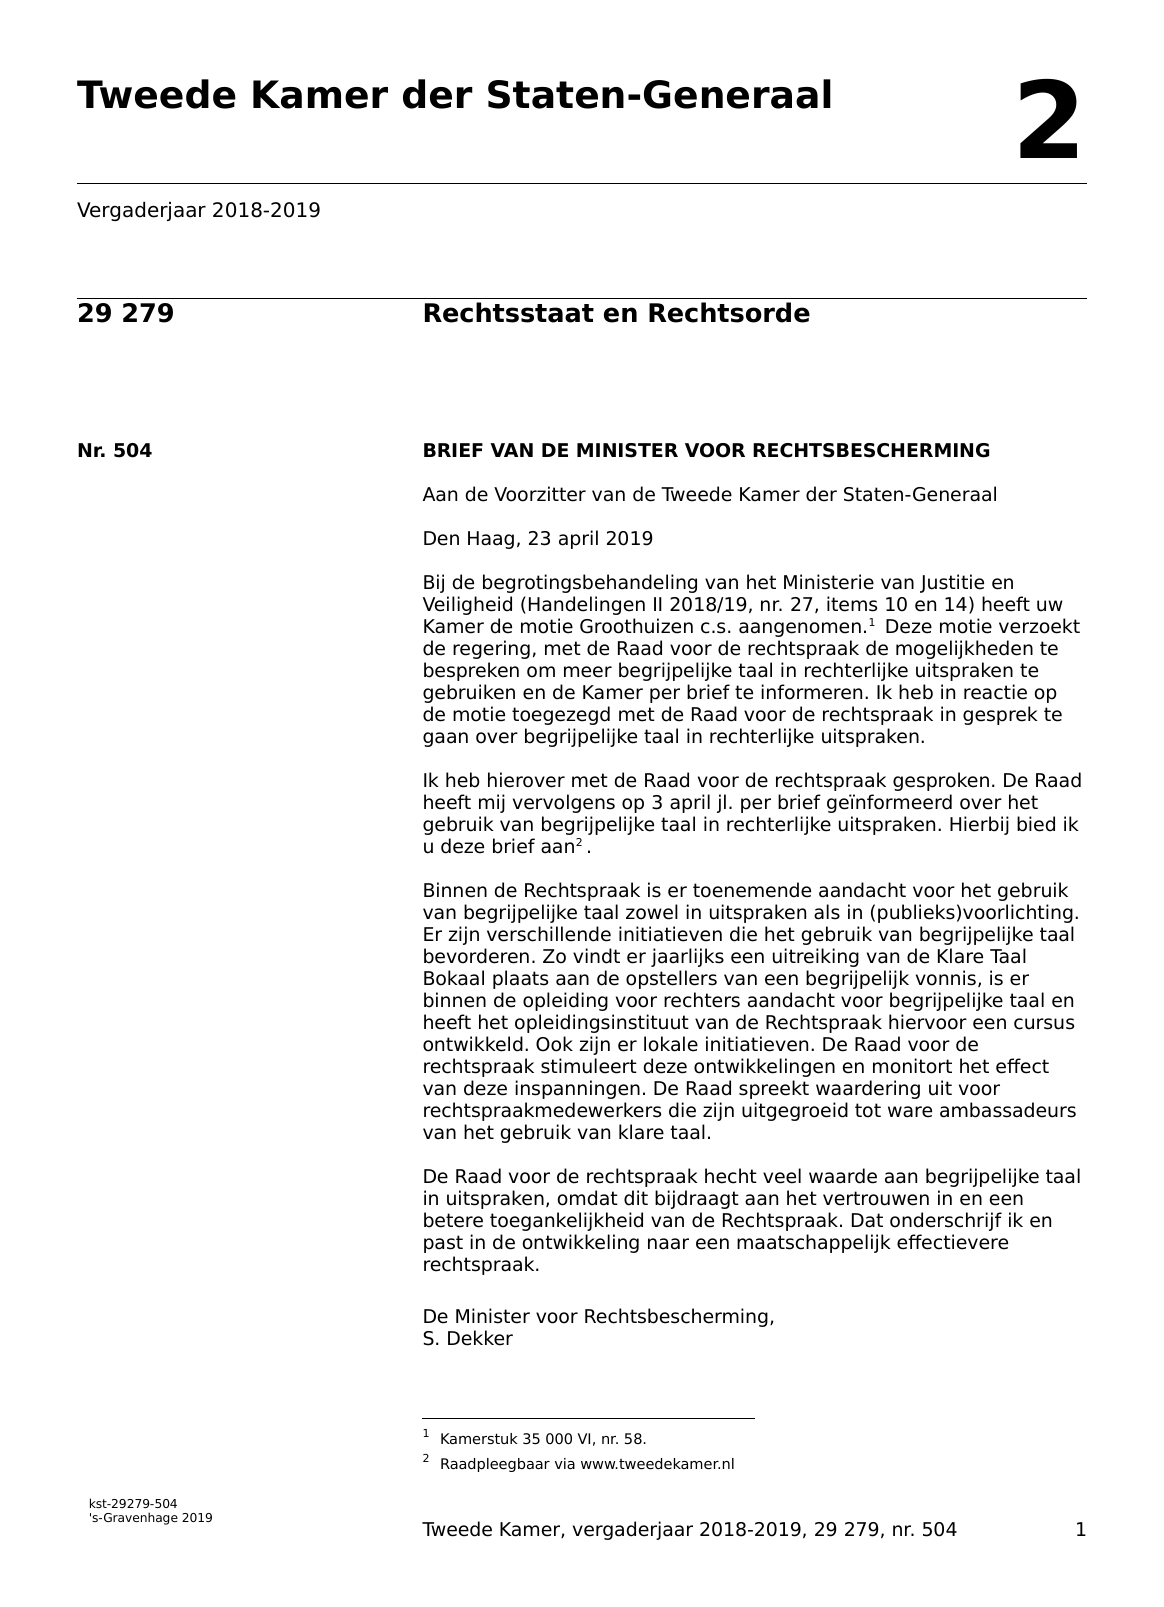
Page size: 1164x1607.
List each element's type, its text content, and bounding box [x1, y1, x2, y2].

text De Minister voor Rechtsbescherming, S. Dekker [422, 1306, 1087, 1350]
text De Raad voor de rechtspraak hecht veel waarde aan begrijpelijke taal in uitspraken, omdat dit bijdraagt aan het vertrouwen in en een betere toegankelijkheid van de Rechtspraak. Dat onderschrijf ik en past in de ontwikkeling naar een maatschappelijk effectievere rechtspraak. [422, 1166, 1087, 1276]
text kst-29279-504 [88, 1497, 323, 1511]
text Bij de begrotingsbehandeling van het Ministerie van Justitie en Veiligheid (Handelingen II 2018/19, nr. 27, items 10 en 14) heeft uw Kamer de motie Groothuizen c.s. aangenomen. Deze motie verzoekt de regering, met de Raad voor de rechtspraak de mogelijkheden te bespreken om meer begrijpelijke taal in rechterlijke uitspraken te gebruiken en de Kamer per brief te informeren. Ik heb in reactie op de motie toegezegd met de Raad voor de rechtspraak in gesprek te gaan over begrijpelijke taal in rechterlijke uitspraken. [422, 572, 1087, 748]
text Raadpleegbaar via www.tweedekamer.nl [422, 1452, 1087, 1474]
table_cell Vergaderjaar 2018-2019 [77, 184, 1087, 298]
text 's-Gravenhage 2019 [88, 1511, 323, 1525]
text Kamerstuk 35 000 VI, nr. 58. [422, 1427, 1087, 1449]
table_header Tweede Kamer der Staten-Generaal [77, 59, 886, 183]
text Binnen de Rechtspraak is er toenemende aandacht voor het gebruik van begrijpelijke taal zowel in uitspraken als in (publieks)voorlichting. Er zijn verschillende initiatieven die het gebruik van begrijpelijke taal bevorderen. Zo vindt er jaarlijks een uitreiking van de Klare Taal Bokaal plaats aan de opstellers van een begrijpelijk vonnis, is er binnen de opleiding voor rechters aandacht voor begrijpelijke taal en heeft het opleidingsinstituut van de Rechtspraak hiervoor een cursus ontwikkeld. Ook zijn er lokale initiatieven. De Raad voor de rechtspraak stimuleert deze ontwikkelingen en monitort het effect van deze inspanningen. De Raad spreekt waardering uit voor rechtspraakmedewerkers die zijn uitgegroeid tot ware ambassadeurs van het gebruik van klare taal. [422, 880, 1087, 1144]
text Den Haag, 23 april 2019 [422, 528, 1087, 550]
text Aan de Voorzitter van de Tweede Kamer der Staten-Generaal [422, 484, 1087, 506]
table_header 2 [886, 59, 1087, 183]
subtitle Nr. 504 BRIEF VAN DE MINISTER VOOR RECHTSBESCHERMING [77, 440, 1087, 462]
subtitle 29 279 Rechtsstaat en Rechtsorde [77, 299, 1087, 329]
text Ik heb hierover met de Raad voor de rechtspraak gesproken. De Raad heeft mij vervolgens op 3 april jl. per brief geïnformeerd over het gebruik van begrijpelijke taal in rechterlijke uitspraken. Hierbij bied ik u deze brief aan. [422, 770, 1087, 858]
